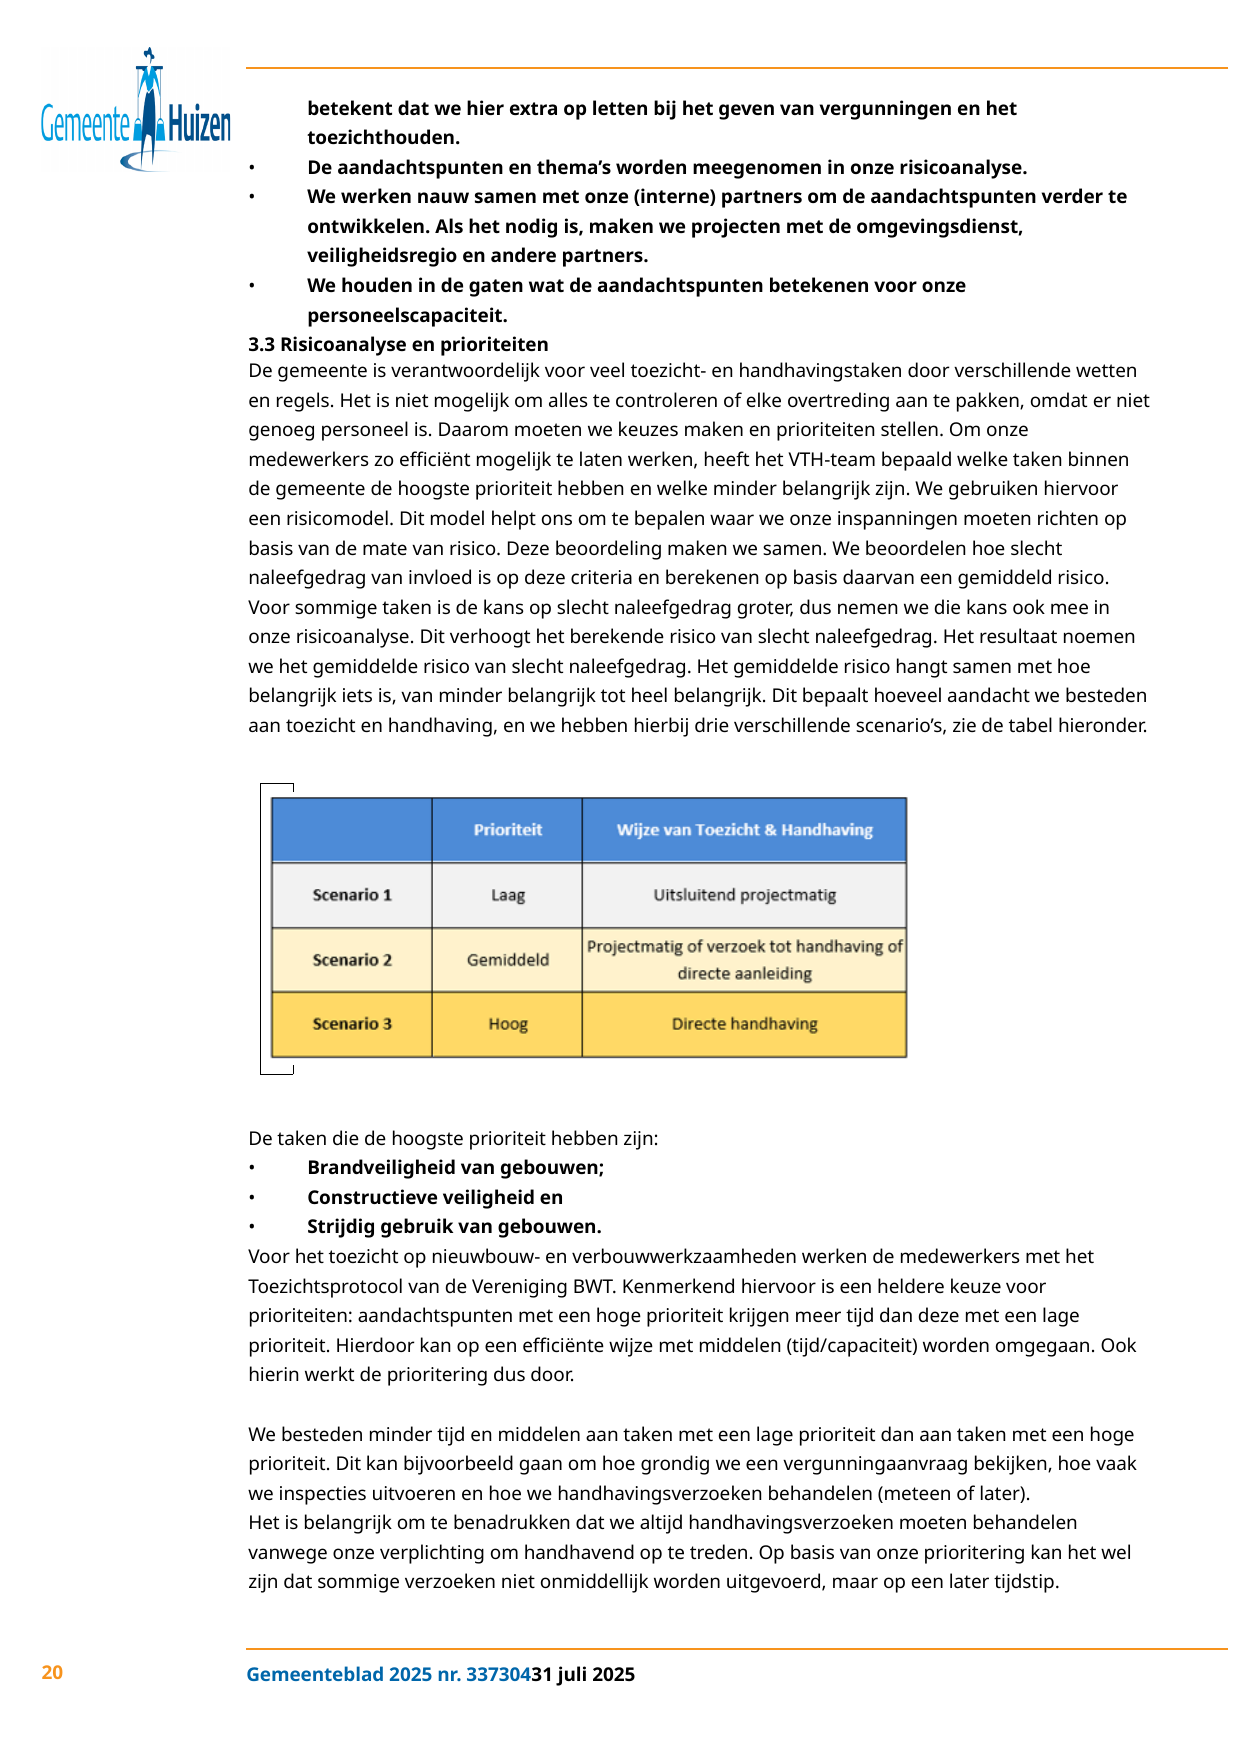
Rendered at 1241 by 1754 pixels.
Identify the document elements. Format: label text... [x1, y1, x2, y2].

text We besteden minder tijd en middelen aan taken met een lage prioriteit dan aan taken met een hoge prioriteit. Dit kan bijvoorbeeld gaan om hoe grondig we een vergunningaanvraag bekijken, hoe vaak we inspecties uitvoeren en hoe we handhavingsverzoeken behandelen (meteen of later). [248, 1421, 1152, 1506]
text 3.3 Risicoanalyse en prioriteiten [248, 331, 1152, 357]
list Constructieve veiligheid en [248, 1184, 1152, 1210]
picture [268, 792, 913, 1065]
text De gemeente is verantwoordelijk voor veel toezicht- en handhavingstaken door verschillende wetten en regels. Het is niet mogelijk om alles te controleren of elke overtreding aan te pakken, omdat er niet genoeg personeel is. Daarom moeten we keuzes maken en prioriteiten stellen. Om onze medewerkers zo efficiënt mogelijk te laten werken, heeft het VTH-team bepaald welke taken binnen de gemeente de hoogste prioriteit hebben en welke minder belangrijk zijn. We gebruiken hiervoor een risicomodel. Dit model helpt ons om te bepalen waar we onze inspanningen moeten richten op basis van de mate van risico. Deze beoordeling maken we samen. We beoordelen hoe slecht naleefgedrag van invloed is op deze criteria en berekenen op basis daarvan een gemiddeld risico. Voor sommige taken is de kans op slecht naleefgedrag groter, dus nemen we die kans ook mee in onze risicoanalyse. Dit verhoogt het berekende risico van slecht naleefgedrag. Het resultaat noemen we het gemiddelde risico van slecht naleefgedrag. Het gemiddelde risico hangt samen met hoe belangrijk iets is, van minder belangrijk tot heel belangrijk. Dit bepaalt hoeveel aandacht we besteden aan toezicht en handhaving, en we hebben hierbij drie verschillende scenario’s, zie de tabel hieronder. [248, 357, 1152, 738]
text Voor het toezicht op nieuwbouw- en verbouwwerkzaamheden werken de medewerkers met het Toezichtsprotocol van de Vereniging BWT. Kenmerkend hiervoor is een heldere keuze voor prioriteiten: aandachtspunten met een hoge prioriteit krijgen meer tijd dan deze met een lage prioriteit. Hierdoor kan op een efficiënte wijze met middelen (tijd/capaciteit) worden omgegaan. Ook hierin werkt de prioritering dus door. [248, 1243, 1152, 1387]
list betekent dat we hier extra op letten bij het geven van vergunningen en het toezichthouden. [248, 95, 1152, 150]
text Het is belangrijk om te benadrukken dat we altijd handhavingsverzoeken moeten behandelen vanwege onze verplichting om handhavend op te treden. Op basis van onze prioritering kan het wel zijn dat sommige verzoeken niet onmiddellijk worden uitgevoerd, maar op een later tijdstip. [248, 1509, 1152, 1594]
list Brandveiligheid van gebouwen; [248, 1154, 1152, 1180]
list Strijdig gebruik van gebouwen. [248, 1214, 1152, 1239]
picture [41, 47, 231, 172]
list We werken nauw samen met onze (interne) partners om de aandachtspunten verder te ontwikkelen. Als het nodig is, maken we projecten met de omgevingsdienst, veiligheidsregio en andere partners. [248, 183, 1152, 268]
list De aandachtspunten en thema’s worden meegenomen in onze risicoanalyse. [248, 154, 1152, 180]
text De taken die de hoogste prioriteit hebben zijn: [248, 1125, 1152, 1151]
list We houden in de gaten wat de aandachtspunten betekenen voor onze personeelscapaciteit. [248, 272, 1152, 328]
